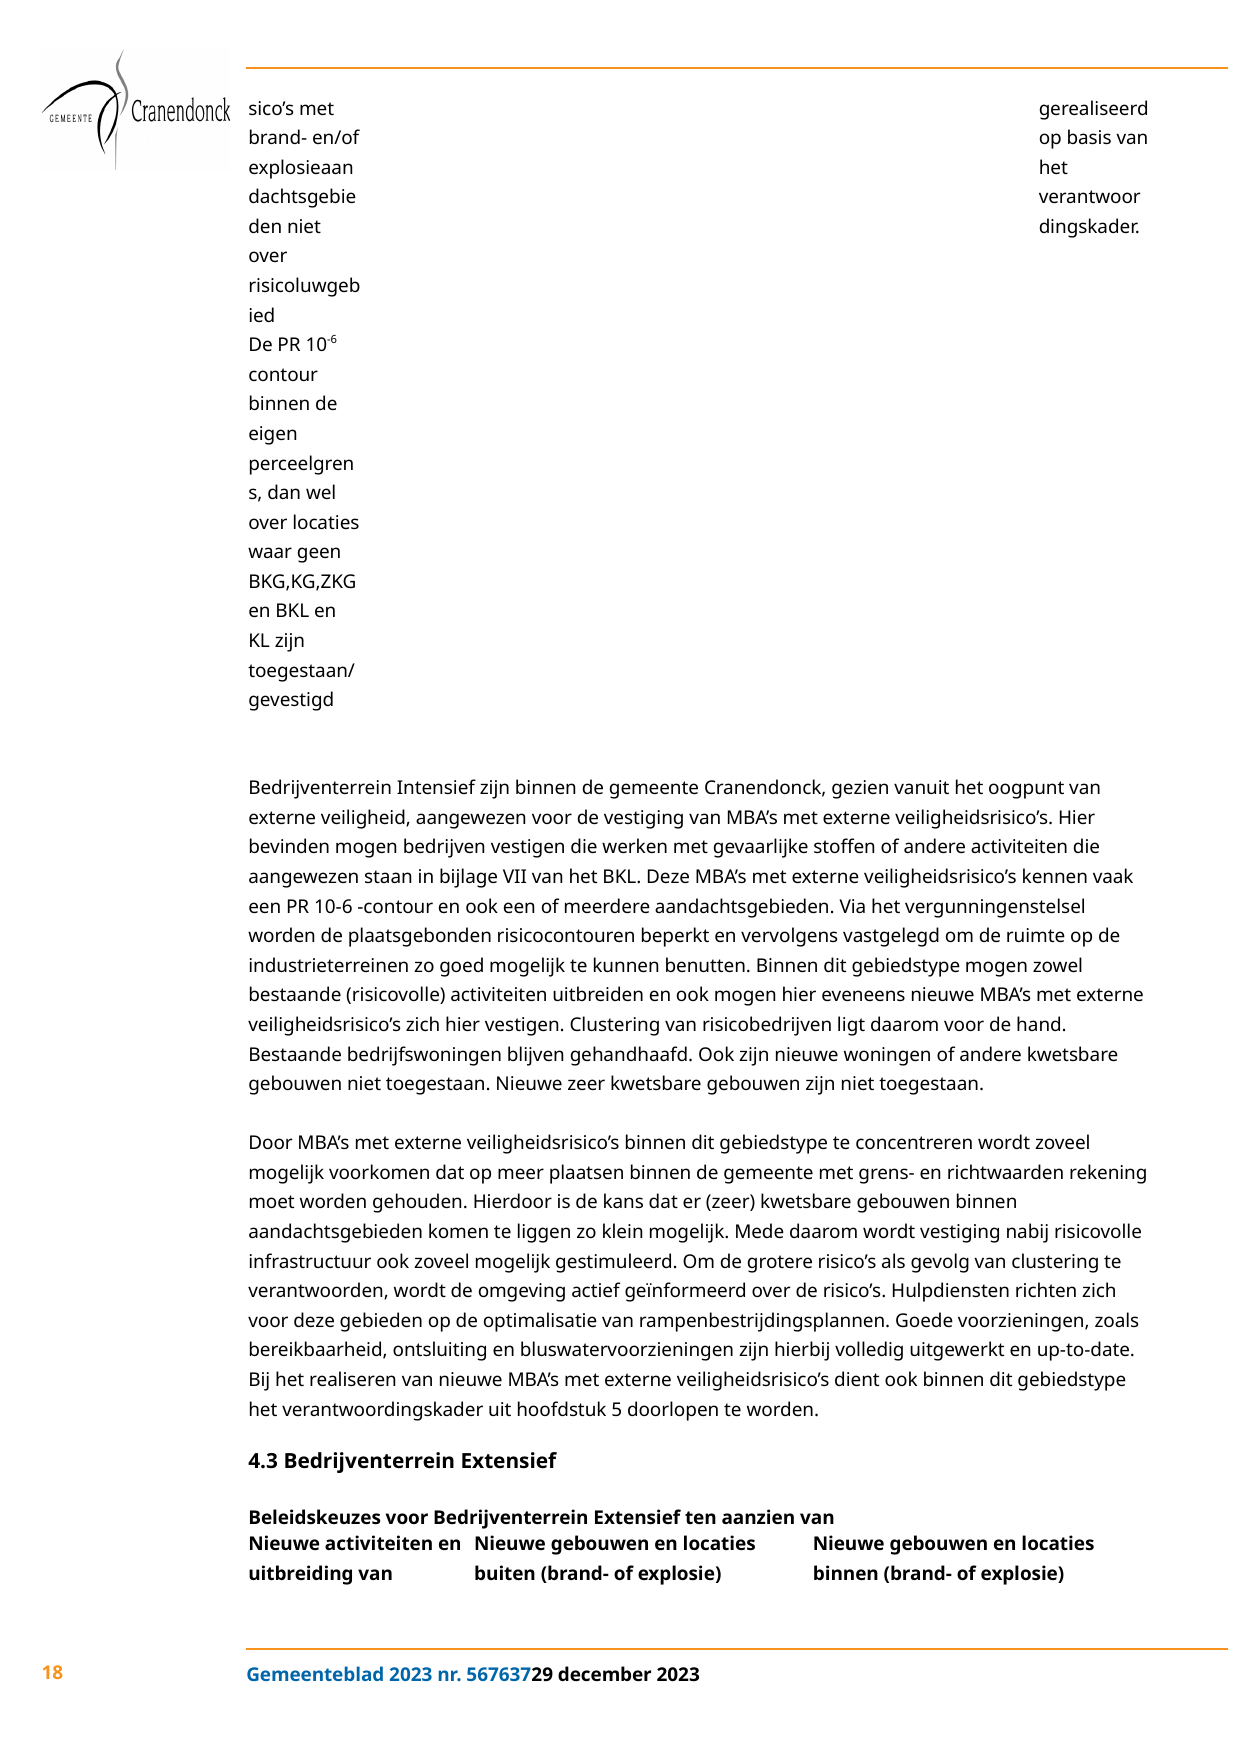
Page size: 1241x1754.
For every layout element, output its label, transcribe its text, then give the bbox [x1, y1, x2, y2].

table_cell gerealiseerd op basis van het verantwoordingskader. [1039, 95, 1152, 712]
text Bedrijventerrein Intensief zijn binnen de gemeente Cranendonck, gezien vanuit het oogpunt van externe veiligheid, aangewezen voor de vestiging van MBA’s met externe veiligheidsrisico’s. Hier bevinden mogen bedrijven vestigen die werken met gevaarlijke stoffen of andere activiteiten die aangewezen staan in bijlage VII van het BKL. Deze MBA’s met externe veiligheidsrisico’s kennen vaak een PR 10-6 -contour en ook een of meerdere aandachtsgebieden. Via het vergunningenstelsel worden de plaatsgebonden risicocontouren beperkt en vervolgens vastgelegd om de ruimte op de industrieterreinen zo goed mogelijk te kunnen benutten. Binnen dit gebiedstype mogen zowel bestaande (risicovolle) activiteiten uitbreiden en ook mogen hier eveneens nieuwe MBA’s met externe veiligheidsrisico’s zich hier vestigen. Clustering van risicobedrijven ligt daarom voor de hand. Bestaande bedrijfswoningen blijven gehandhaafd. Ook zijn nieuwe woningen of andere kwetsbare gebouwen niet toegestaan. Nieuwe zeer kwetsbare gebouwen zijn niet toegestaan. [248, 774, 1152, 1096]
table_cell Nieuwe gebouwen en locaties binnen (brand- of explosie) [813, 1530, 1152, 1585]
text 4.3 Bedrijventerrein Extensief [248, 1446, 1152, 1475]
table_cell Nieuwe activiteiten en uitbreiding van [248, 1530, 474, 1585]
table_cell [926, 95, 1038, 712]
table_cell [813, 95, 926, 712]
table_cell [361, 95, 474, 712]
table_cell [587, 95, 700, 712]
text Door MBA’s met externe veiligheidsrisico’s binnen dit gebiedstype te concentreren wordt zoveel mogelijk voorkomen dat op meer plaatsen binnen de gemeente met grens- en richtwaarden rekening moet worden gehouden. Hierdoor is de kans dat er (zeer) kwetsbare gebouwen binnen aandachtsgebieden komen te liggen zo klein mogelijk. Mede daarom wordt vestiging nabij risicovolle infrastructuur ook zoveel mogelijk gestimuleerd. Om de grotere risico’s als gevolg van clustering te verantwoorden, wordt de omgeving actief geïnformeerd over de risico’s. Hulpdiensten richten zich voor deze gebieden op de optimalisatie van rampenbestrijdingsplannen. Goede voorzieningen, zoals bereikbaarheid, ontsluiting en bluswatervoorzieningen zijn hierbij volledig uitgewerkt en up-to-date. Bij het realiseren van nieuwe MBA’s met externe veiligheidsrisico’s dient ook binnen dit gebiedstype het verantwoordingskader uit hoofdstuk 5 doorlopen te worden. [248, 1129, 1152, 1422]
table_header Beleidskeuzes voor Bedrijventerrein Extensief ten aanzien van [248, 1504, 1152, 1530]
table_cell Nieuwe gebouwen en locaties buiten (brand- of explosie) [474, 1530, 813, 1585]
picture [41, 47, 231, 172]
table_cell [700, 95, 813, 712]
table_cell sico’s met brand- en/of explosieaandachtsgebieden niet over risicoluwgebied De PR 10-6 contour binnen de eigen perceelgrens, dan wel over locaties waar geen BKG,KG,ZKG en BKL en KL zijn toegestaan/gevestigd [248, 95, 361, 712]
table_cell [474, 95, 587, 712]
